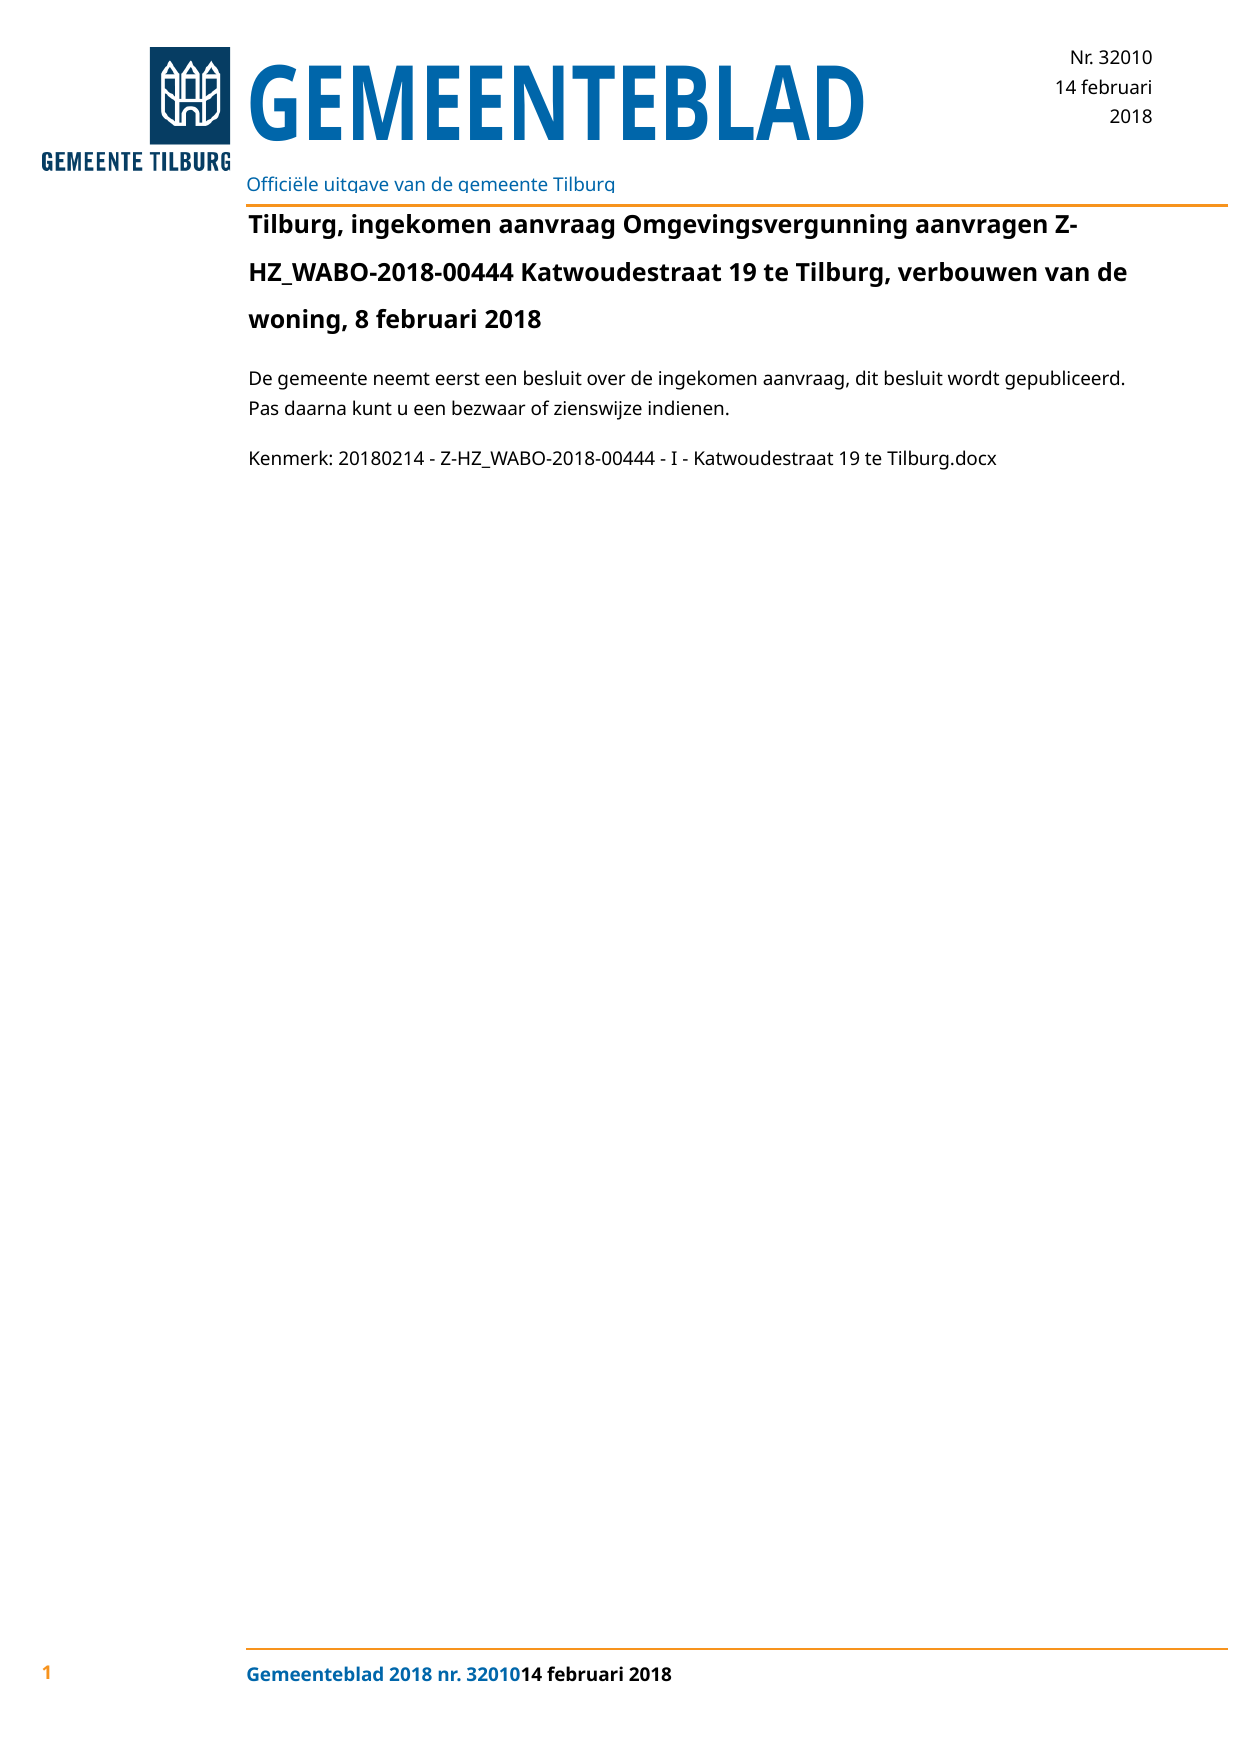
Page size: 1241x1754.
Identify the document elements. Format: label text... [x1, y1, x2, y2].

text De gemeente neemt eerst een besluit over de ingekomen aanvraag, dit besluit wordt gepubliceerd. Pas daarna kunt u een bezwaar of zienswijze indienen. [248, 366, 1152, 421]
picture [41, 47, 231, 172]
text Kenmerk: 20180214 - Z-HZ_WABO-2018-00444 - I - Katwoudestraat 19 te Tilburg.docx [248, 446, 1152, 471]
text Tilburg, ingekomen aanvraag Omgevingsvergunning aanvragen Z-HZ_WABO-2018-00444 Katwoudestraat 19 te Tilburg, verbouwen van de woning, 8 februari 2018 [248, 207, 1152, 336]
